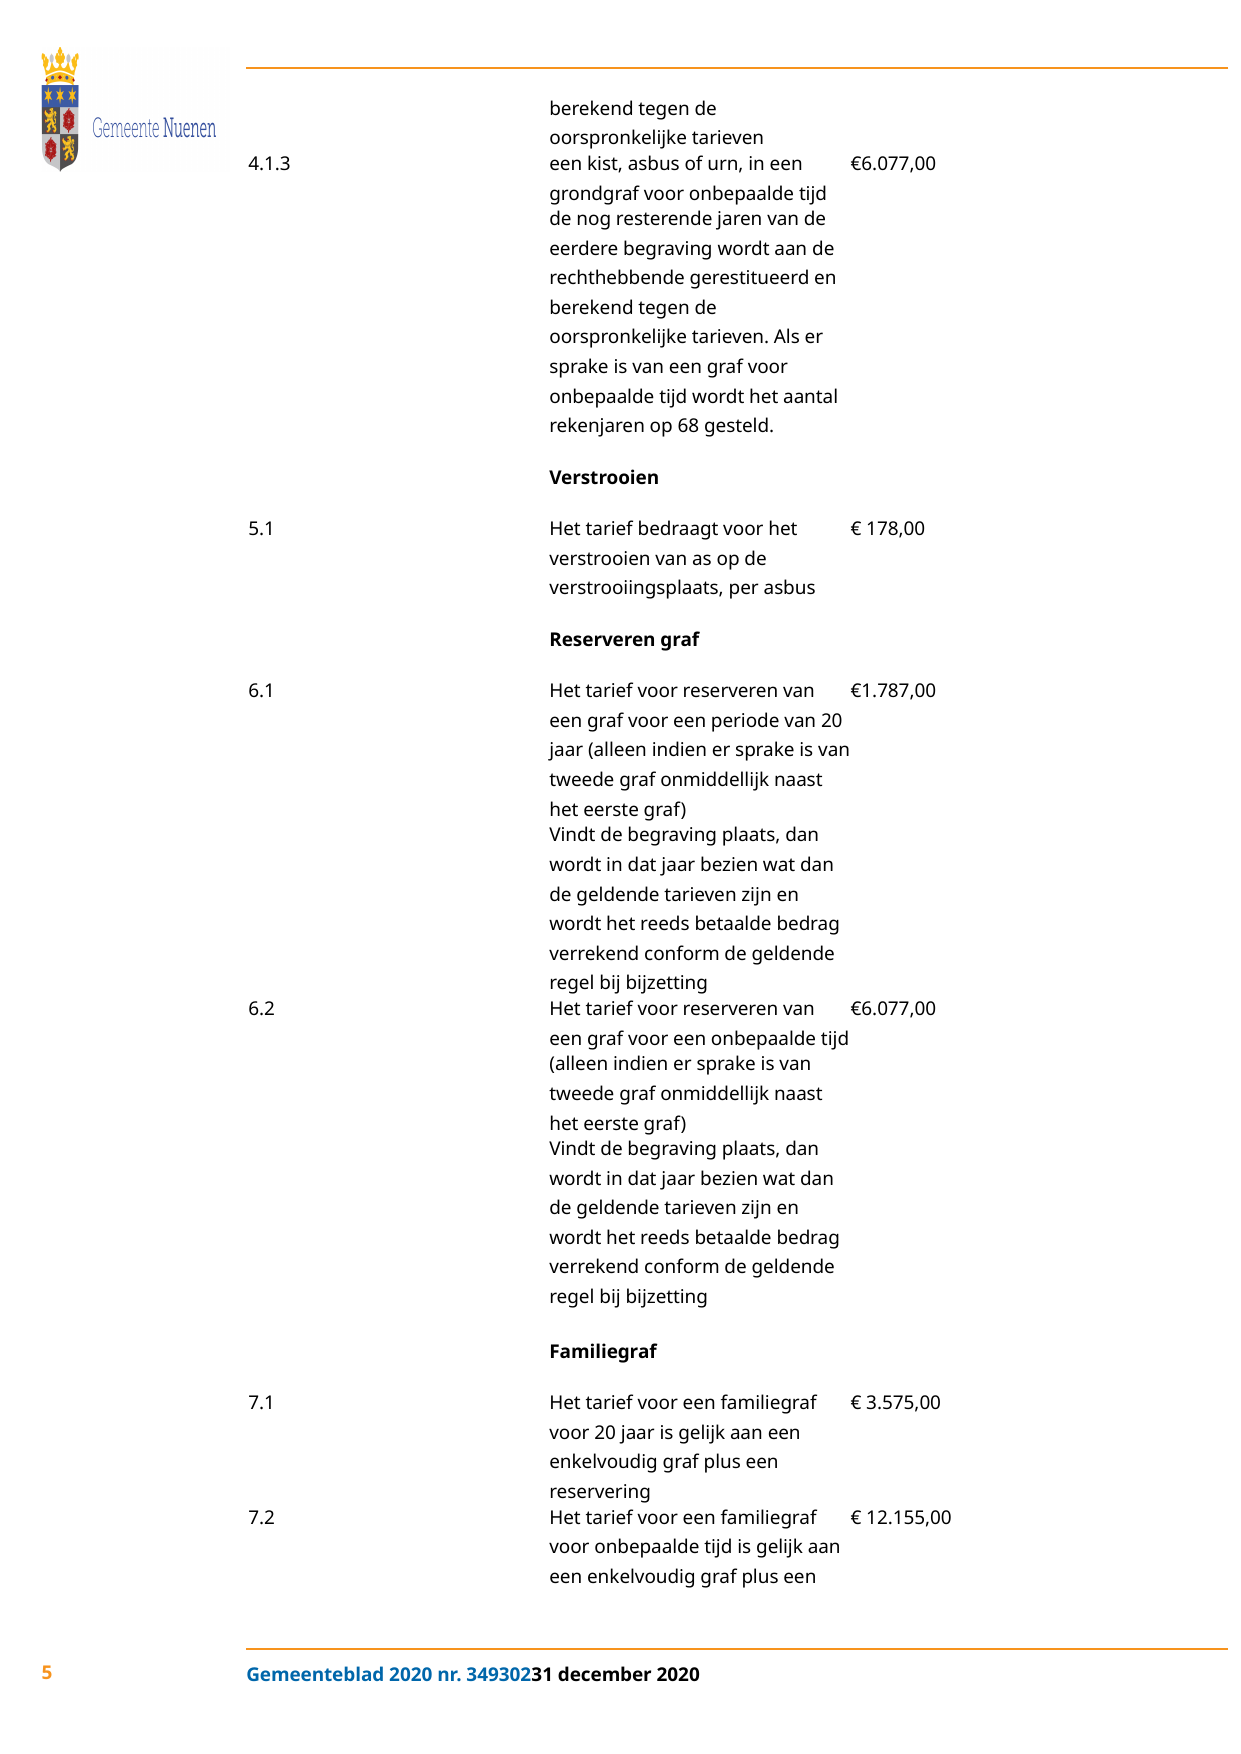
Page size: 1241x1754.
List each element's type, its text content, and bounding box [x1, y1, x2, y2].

table_cell [549, 1309, 850, 1335]
table_cell [850, 95, 1152, 150]
table_cell [549, 1364, 850, 1389]
table_cell [850, 1309, 1152, 1335]
table_cell [850, 600, 1152, 626]
table_cell Het tarief voor een familiegraf voor 20 jaar is gelijk aan een enkelvoudig graf plus een reservering [549, 1390, 850, 1504]
table_cell Reserveren graf [549, 626, 850, 652]
table_cell Het tarief voor een familiegraf voor onbepaalde tijd is gelijk aan een enkelvoudig graf plus een [549, 1504, 850, 1589]
table_cell [248, 205, 549, 438]
table_cell [248, 652, 549, 677]
table_cell [248, 822, 549, 995]
table_cell 4.1.3 [248, 150, 549, 205]
table_cell [549, 438, 850, 464]
table_cell Het tarief voor reserveren van een graf voor een periode van 20 jaar (alleen indien er sprake is van tweede graf onmiddellijk naast het eerste graf) [549, 678, 850, 822]
table_cell [850, 205, 1152, 438]
table_cell 6.1 [248, 678, 549, 822]
table_cell (alleen indien er sprake is van tweede graf onmiddellijk naast het eerste graf) [549, 1051, 850, 1135]
table_cell Het tarief voor reserveren van een graf voor een onbepaalde tijd [549, 995, 850, 1051]
table_cell [248, 626, 549, 652]
table_header Familiegraf [549, 1338, 850, 1364]
table_cell €6.077,00 [850, 995, 1152, 1051]
table_cell [850, 438, 1152, 464]
table_cell Verstrooien [549, 464, 850, 490]
table_cell [248, 1135, 549, 1309]
table_cell 7.1 [248, 1390, 549, 1504]
table_cell [549, 600, 850, 626]
table_cell [549, 652, 850, 677]
table_cell [850, 490, 1152, 515]
table_cell [248, 1364, 549, 1389]
table_cell berekend tegen de oorspronkelijke tarieven [549, 95, 850, 150]
table_header [850, 1338, 1152, 1364]
table_cell [248, 464, 549, 490]
table_cell € 3.575,00 [850, 1390, 1152, 1504]
table_cell [248, 438, 549, 464]
table_cell [850, 1051, 1152, 1135]
table_cell Vindt de begraving plaats, dan wordt in dat jaar bezien wat dan de geldende tarieven zijn en wordt het reeds betaalde bedrag verrekend conform de geldende regel bij bijzetting [549, 1135, 850, 1309]
picture [41, 47, 231, 172]
table_cell [850, 652, 1152, 677]
table_cell een kist, asbus of urn, in een grondgraf voor onbepaalde tijd [549, 150, 850, 205]
table_cell [248, 95, 549, 150]
table_cell [248, 490, 549, 515]
table_cell [248, 1309, 549, 1335]
table_cell [850, 1135, 1152, 1309]
table_cell € 178,00 [850, 515, 1152, 600]
table_cell €6.077,00 [850, 150, 1152, 205]
table_cell [850, 1364, 1152, 1389]
table_cell de nog resterende jaren van de eerdere begraving wordt aan de rechthebbende gerestitueerd en berekend tegen de oorspronkelijke tarieven. Als er sprake is van een graf voor onbepaalde tijd wordt het aantal rekenjaren op 68 gesteld. [549, 205, 850, 438]
table_cell [248, 600, 549, 626]
table_cell [248, 1051, 549, 1135]
table_cell 7.2 [248, 1504, 549, 1589]
table_cell [850, 464, 1152, 490]
table_cell Vindt de begraving plaats, dan wordt in dat jaar bezien wat dan de geldende tarieven zijn en wordt het reeds betaalde bedrag verrekend conform de geldende regel bij bijzetting [549, 822, 850, 995]
table_cell Het tarief bedraagt voor het verstrooien van as op de verstrooiingsplaats, per asbus [549, 515, 850, 600]
table_cell [850, 822, 1152, 995]
table_cell €1.787,00 [850, 678, 1152, 822]
table_cell 5.1 [248, 515, 549, 600]
table_cell € 12.155,00 [850, 1504, 1152, 1589]
table_cell 6.2 [248, 995, 549, 1051]
table_header [248, 1338, 549, 1364]
table_cell [850, 626, 1152, 652]
table_cell [549, 490, 850, 515]
